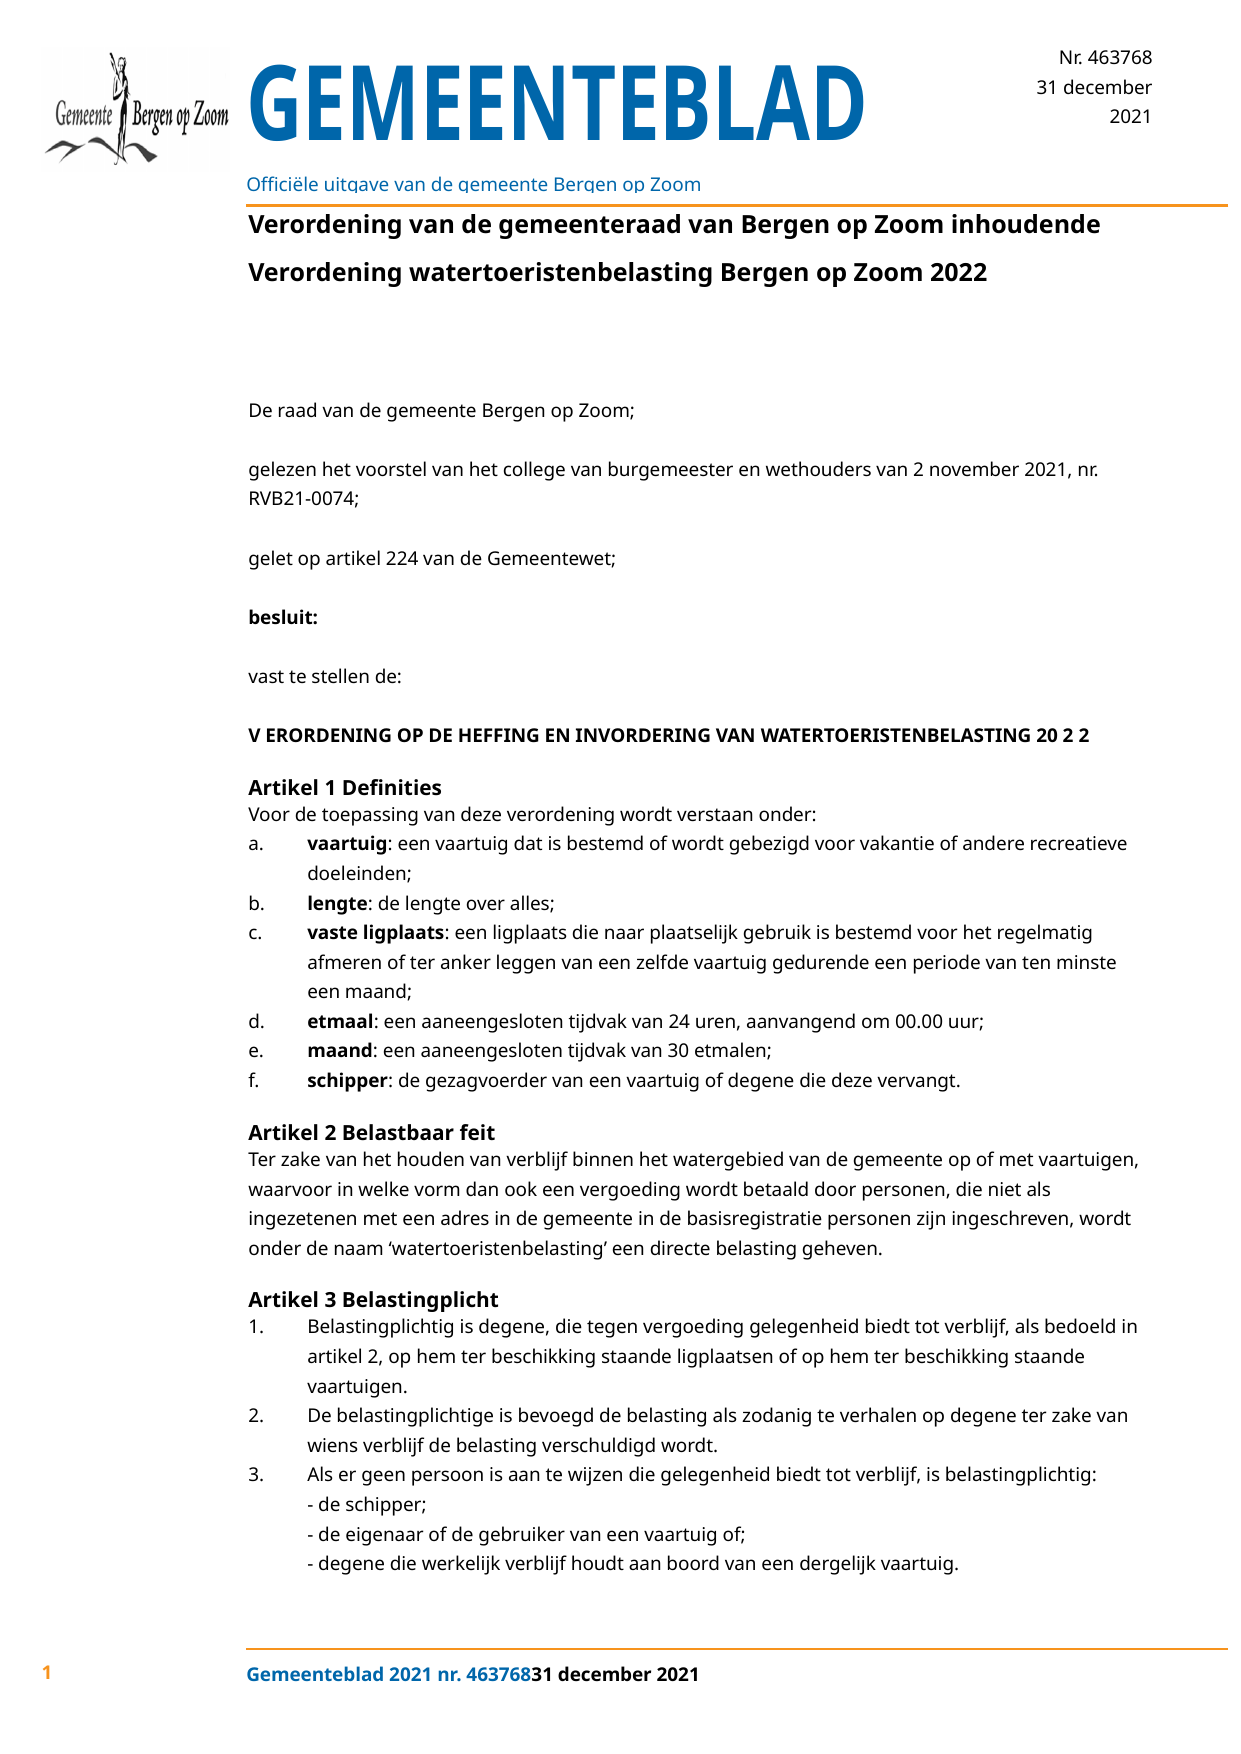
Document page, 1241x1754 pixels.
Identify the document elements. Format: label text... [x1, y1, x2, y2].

list - degene die werkelijk verblijf houdt aan boord van een dergelijk vaartuig. [248, 1550, 1152, 1576]
text besluit: [248, 604, 1152, 629]
text Verordening van de gemeenteraad van Bergen op Zoom inhoudende Verordening watertoeristenbelasting Bergen op Zoom 2022 [248, 207, 1152, 288]
list Belastingplichtig is degene, die tegen vergoeding gelegenheid biedt tot verblijf, als bedoeld in artikel 2, op hem ter beschikking staande ligplaatsen of op hem ter beschikking staande vaartuigen. [248, 1314, 1152, 1399]
text gelezen het voorstel van het college van burgemeester en wethouders van 2 november 2021, nr. RVB21-0074; [248, 456, 1152, 511]
text Artikel 1 Definities [248, 773, 1152, 801]
text vast te stellen de: [248, 663, 1152, 689]
list schipper: de gezagvoerder van een vaartuig of degene die deze vervangt. [248, 1067, 1152, 1093]
text De raad van de gemeente Bergen op Zoom; [248, 397, 1152, 422]
list maand: een aaneengesloten tijdvak van 30 etmalen; [248, 1038, 1152, 1063]
list - de eigenaar of de gebruiker van een vaartuig of; [248, 1521, 1152, 1547]
list lengte: de lengte over alles; [248, 890, 1152, 916]
text Artikel 3 Belastingplicht [248, 1285, 1152, 1314]
list vaste ligplaats: een ligplaats die naar plaatselijk gebruik is bestemd voor het regelmatig afmeren of ter anker leggen van een zelfde vaartuig gedurende een periode van ten minste een maand; [248, 919, 1152, 1004]
text Ter zake van het houden van verblijf binnen het watergebied van de gemeente op of met vaartuigen, waarvoor in welke vorm dan ook een vergoeding wordt betaald door personen, die niet als ingezetenen met een adres in de gemeente in de basisregistratie personen zijn ingeschreven, wordt onder de naam ‘watertoeristenbelasting’ een directe belasting geheven. [248, 1146, 1152, 1261]
text Artikel 2 Belastbaar feit [248, 1118, 1152, 1146]
list Als er geen persoon is aan te wijzen die gelegenheid biedt tot verblijf, is belastingplichtig: [248, 1462, 1152, 1487]
list - de schipper; [248, 1491, 1152, 1517]
picture [41, 47, 231, 172]
text Voor de toepassing van deze verordening wordt verstaan onder: [248, 801, 1152, 827]
list etmaal: een aaneengesloten tijdvak van 24 uren, aanvangend om 00.00 uur; [248, 1008, 1152, 1034]
text gelet op artikel 224 van de Gemeentewet; [248, 545, 1152, 570]
list vaartuig: een vaartuig dat is bestemd of wordt gebezigd voor vakantie of andere recreatieve doeleinden; [248, 831, 1152, 886]
list De belastingplichtige is bevoegd de belasting als zodanig te verhalen op degene ter zake van wiens verblijf de belasting verschuldigd wordt. [248, 1402, 1152, 1458]
text V ERORDENING OP DE HEFFING EN INVORDERING VAN WATERTOERISTENBELASTING 20 2 2 [248, 722, 1152, 748]
